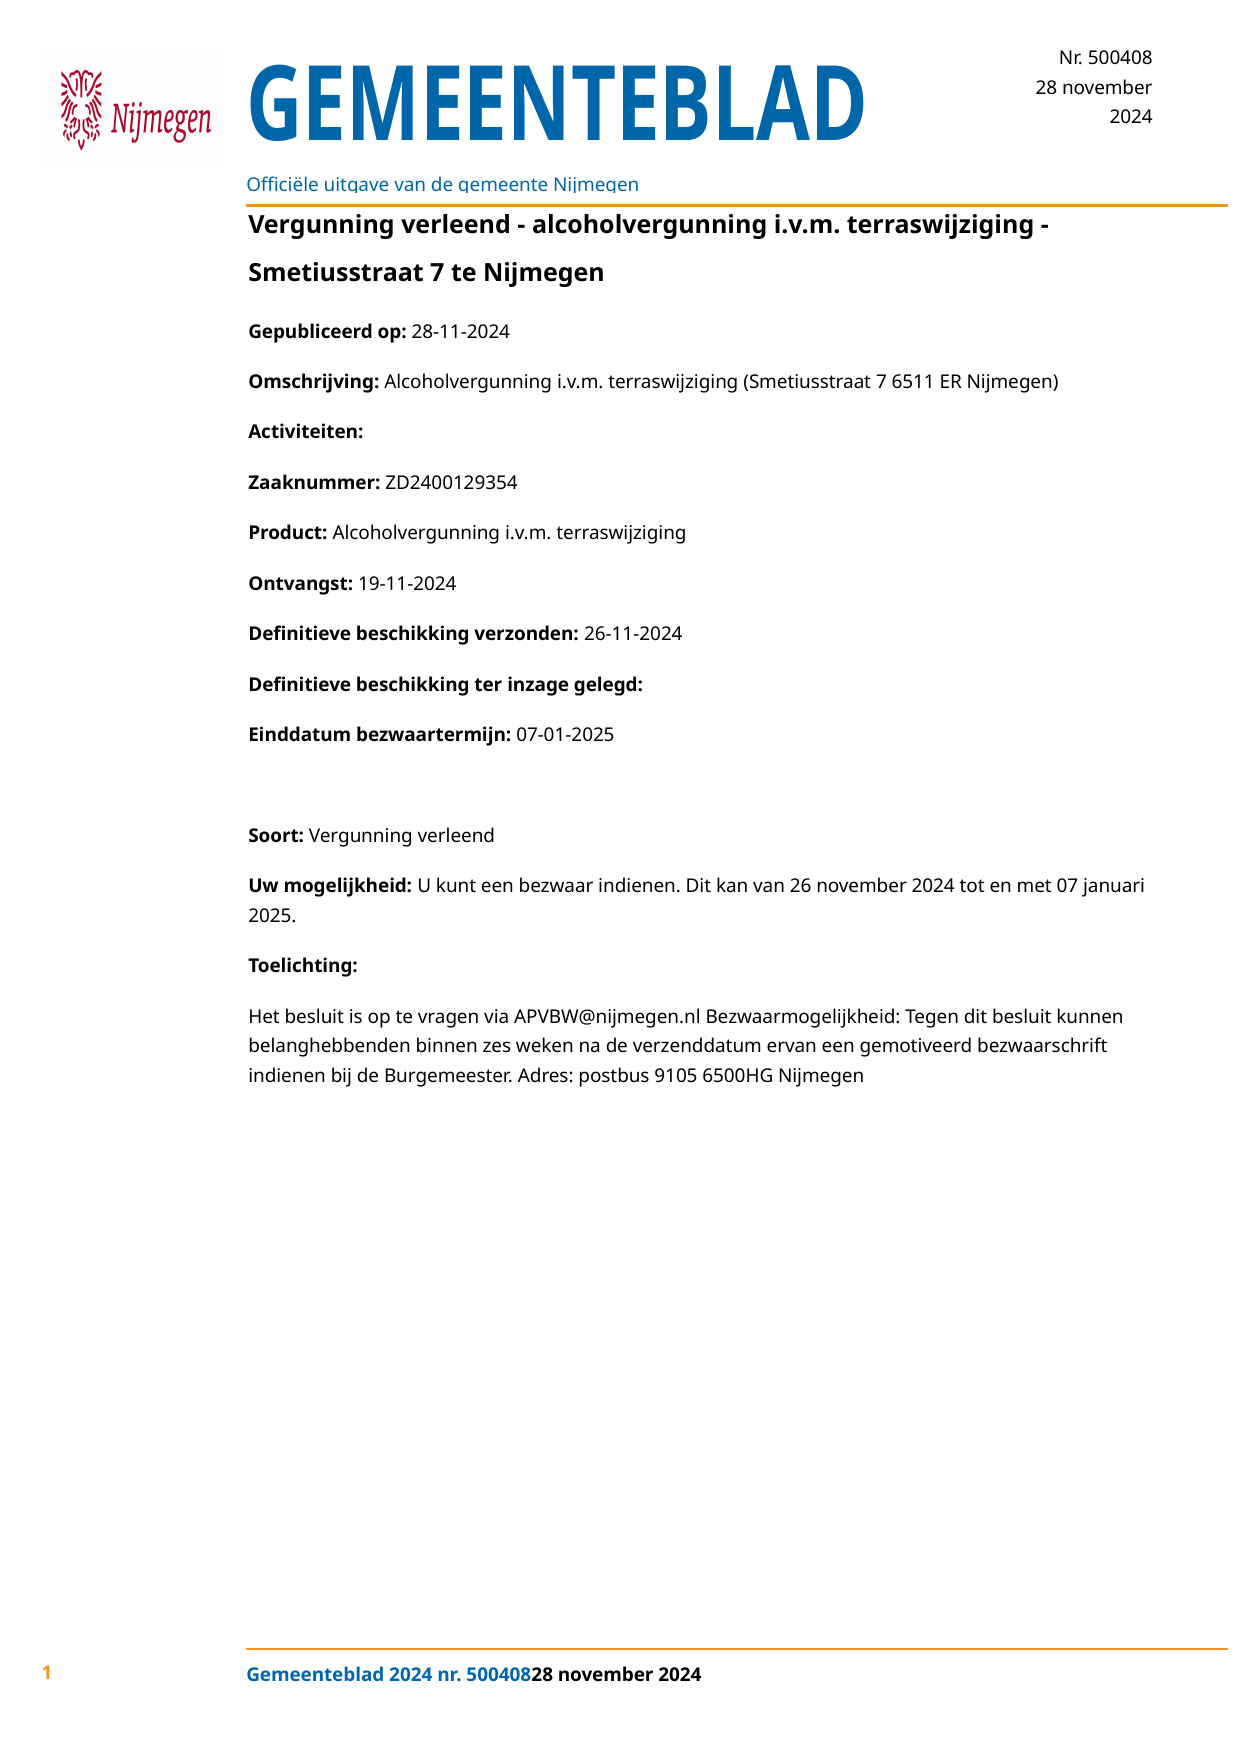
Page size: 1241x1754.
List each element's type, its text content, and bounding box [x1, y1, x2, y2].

text Gepubliceerd op: 28-11-2024 [248, 318, 1152, 344]
text Definitieve beschikking verzonden: 26-11-2024 [248, 620, 1152, 646]
text Het besluit is op te vragen via APVBW@nijmegen.nl Bezwaarmogelijkheid: Tegen dit besluit kunnen belanghebbenden binnen zes weken na de verzenddatum ervan een gemotiveerd bezwaarschrift indienen bij de Burgemeester. Adres: postbus 9105 6500HG Nijmegen [248, 1003, 1152, 1088]
text Definitieve beschikking ter inzage gelegd: [248, 671, 1152, 697]
picture [41, 47, 231, 172]
text Omschrijving: Alcoholvergunning i.v.m. terraswijziging (Smetiusstraat 7 6511 ER Nijmegen) [248, 368, 1152, 394]
text Vergunning verleend - alcoholvergunning i.v.m. terraswijziging - Smetiusstraat 7 te Nijmegen [248, 207, 1152, 288]
text Uw mogelijkheid: U kunt een bezwaar indienen. Dit kan van 26 november 2024 tot en met 07 januari 2025. [248, 872, 1152, 928]
text Soort: Vergunning verleend [248, 822, 1152, 848]
text Einddatum bezwaartermijn: 07-01-2025 [248, 721, 1152, 747]
text Product: Alcoholvergunning i.v.m. terraswijziging [248, 519, 1152, 545]
text Activiteiten: [248, 419, 1152, 444]
text Toelichting: [248, 952, 1152, 978]
text Zaaknummer: ZD2400129354 [248, 469, 1152, 495]
text Ontvangst: 19-11-2024 [248, 570, 1152, 596]
